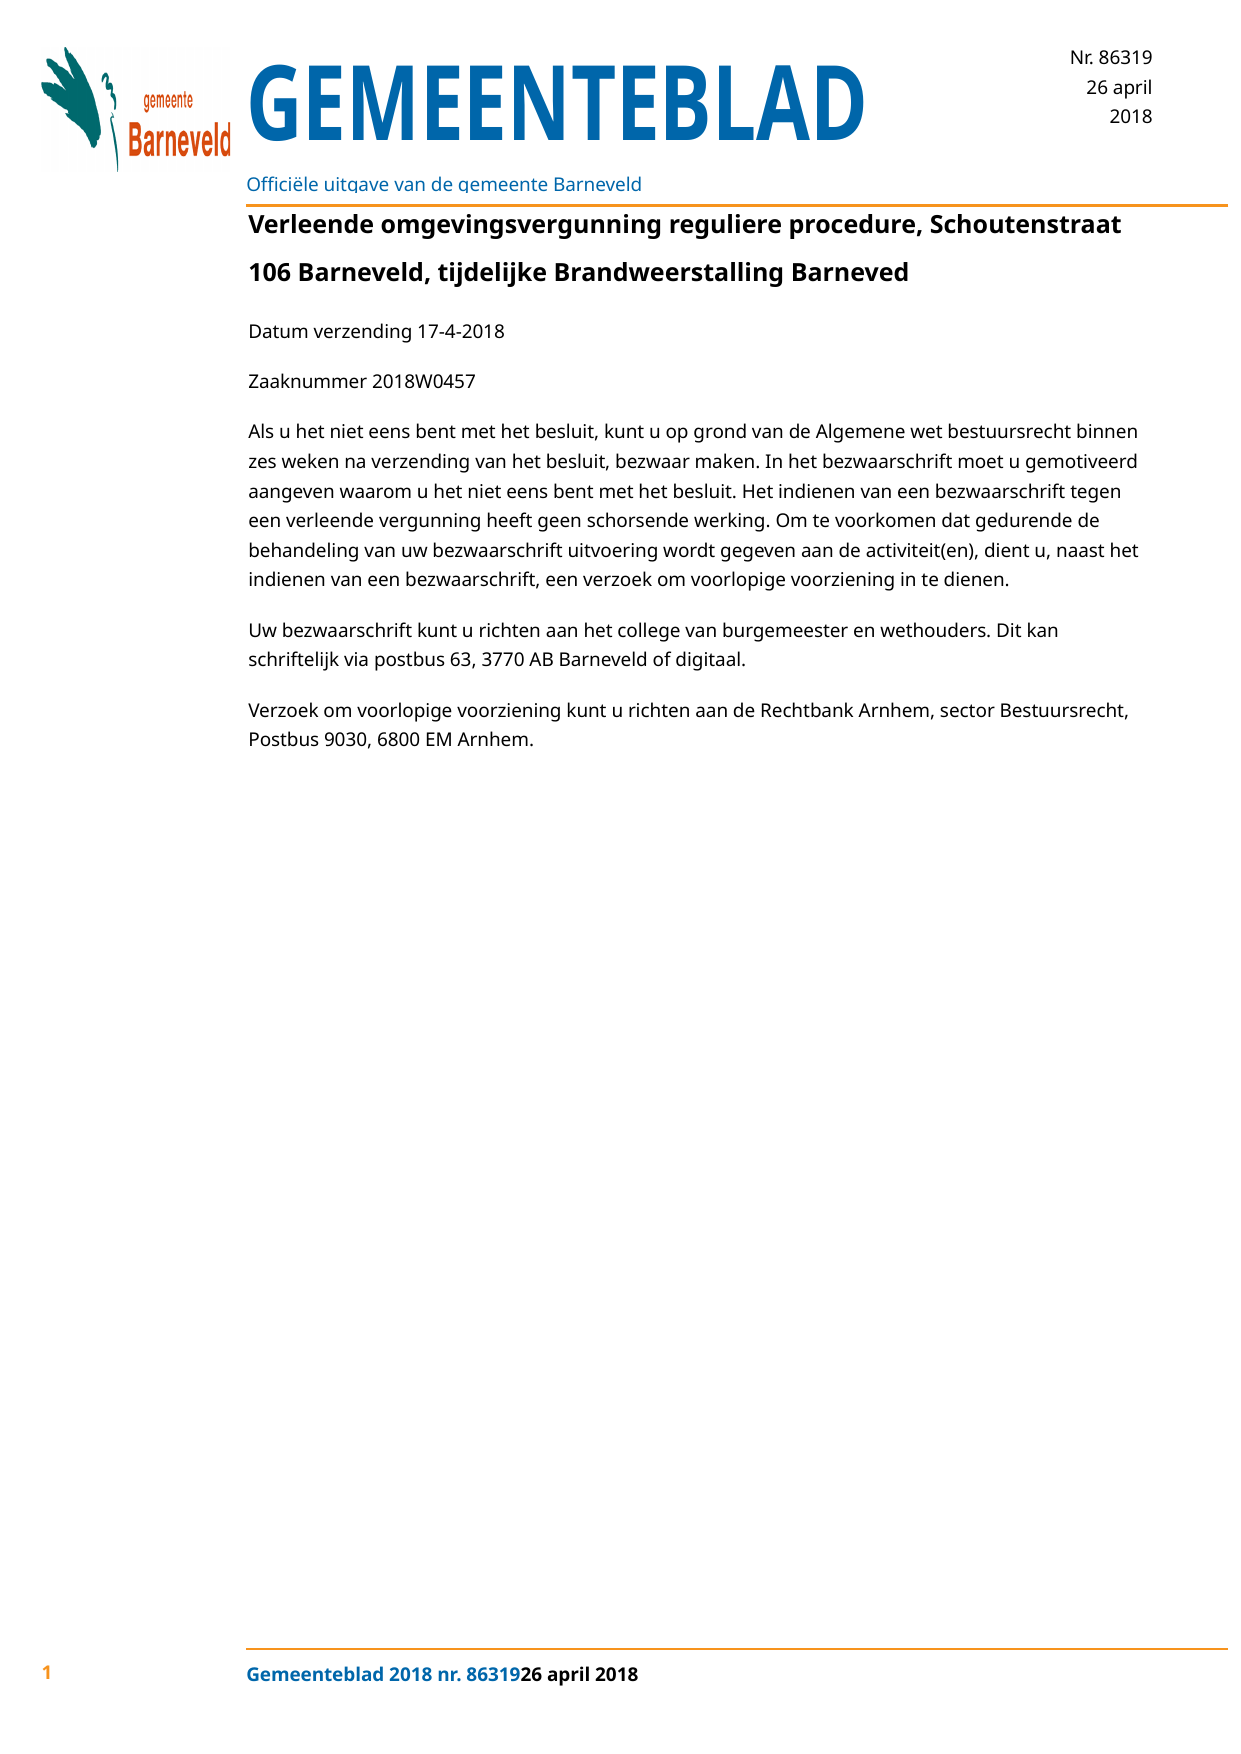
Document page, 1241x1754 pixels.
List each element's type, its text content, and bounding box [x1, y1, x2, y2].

text Verleende omgevingsvergunning reguliere procedure, Schoutenstraat 106 Barneveld, tijdelijke Brandweerstalling Barneved [248, 207, 1152, 288]
text Zaaknummer 2018W0457 [248, 368, 1152, 394]
text Verzoek om voorlopige voorziening kunt u richten aan de Rechtbank Arnhem, sector Bestuursrecht, Postbus 9030, 6800 EM Arnhem. [248, 697, 1152, 752]
text Uw bezwaarschrift kunt u richten aan het college van burgemeester en wethouders. Dit kan schriftelijk via postbus 63, 3770 AB Barneveld of digitaal. [248, 617, 1152, 672]
text Als u het niet eens bent met het besluit, kunt u op grond van de Algemene wet bestuursrecht binnen zes weken na verzending van het besluit, bezwaar maken. In het bezwaarschrift moet u gemotiveerd aangeven waarom u het niet eens bent met het besluit. Het indienen van een bezwaarschrift tegen een verleende vergunning heeft geen schorsende werking. Om te voorkomen dat gedurende de behandeling van uw bezwaarschrift uitvoering wordt gegeven aan de activiteit(en), dient u, naast het indienen van een bezwaarschrift, een verzoek om voorlopige voorziening in te dienen. [248, 419, 1152, 592]
picture [41, 47, 231, 172]
text Datum verzending 17-4-2018 [248, 318, 1152, 344]
